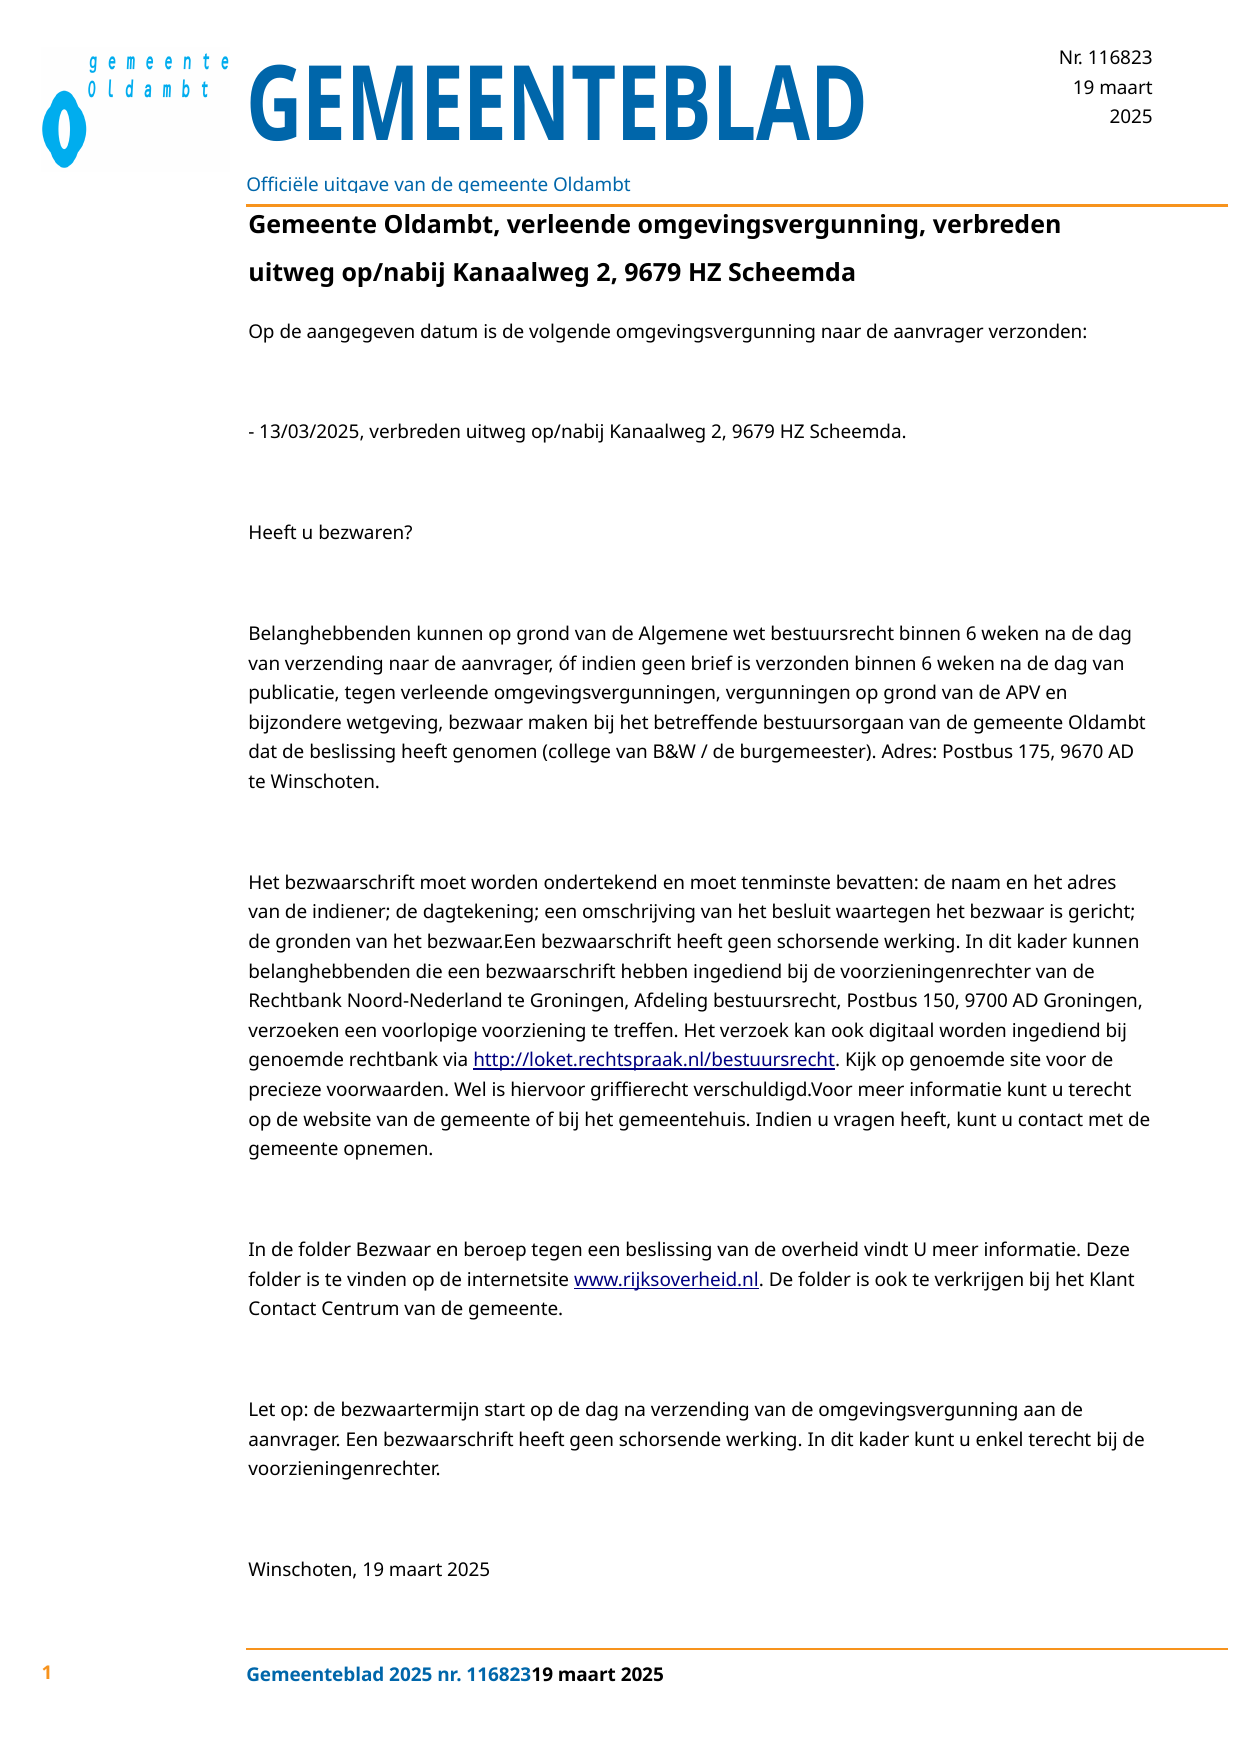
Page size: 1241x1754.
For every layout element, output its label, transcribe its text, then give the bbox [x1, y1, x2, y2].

text Belanghebbenden kunnen op grond van de Algemene wet bestuursrecht binnen 6 weken na de dag van verzending naar de aanvrager, óf indien geen brief is verzonden binnen 6 weken na de dag van publicatie, tegen verleende omgevingsvergunningen, vergunningen op grond van de APV en bijzondere wetgeving, bezwaar maken bij het betreffende bestuursorgaan van de gemeente Oldambt dat de beslissing heeft genomen (college van B&W / de burgemeester). Adres: Postbus 175, 9670 AD te Winschoten. [248, 620, 1152, 794]
text Heeft u bezwaren? [248, 519, 1152, 545]
text Let op: de bezwaartermijn start op de dag na verzending van de omgevingsvergunning aan de aanvrager. Een bezwaarschrift heeft geen schorsende werking. In dit kader kunt u enkel terecht bij de voorzieningenrechter. [248, 1396, 1152, 1481]
text In de folder Bezwaar en beroep tegen een beslissing van de overheid vindt U meer informatie. Deze folder is te vinden op de internetsite www.rijksoverheid.nl. De folder is ook te verkrijgen bij het Klant Contact Centrum van de gemeente. [248, 1236, 1152, 1321]
picture [41, 47, 231, 172]
text Gemeente Oldambt, verleende omgevingsvergunning, verbreden uitweg op/nabij Kanaalweg 2, 9679 HZ Scheemda [248, 207, 1152, 288]
text Op de aangegeven datum is de volgende omgevingsvergunning naar de aanvrager verzonden: [248, 318, 1152, 344]
text - 13/03/2025, verbreden uitweg op/nabij Kanaalweg 2, 9679 HZ Scheemda. [248, 419, 1152, 444]
text Winschoten, 19 maart 2025 [248, 1556, 1152, 1582]
text Het bezwaarschrift moet worden ondertekend en moet tenminste bevatten: de naam en het adres van de indiener; de dagtekening; een omschrijving van het besluit waartegen het bezwaar is gericht; de gronden van het bezwaar.Een bezwaarschrift heeft geen schorsende werking. In dit kader kunnen belanghebbenden die een bezwaarschrift hebben ingediend bij de voorzieningenrechter van de Rechtbank Noord-Nederland te Groningen, Afdeling bestuursrecht, Postbus 150, 9700 AD Groningen, verzoeken een voorlopige voorziening te treffen. Het verzoek kan ook digitaal worden ingediend bij genoemde rechtbank via http://loket.rechtspraak.nl/bestuursrecht. Kijk op genoemde site voor de precieze voorwaarden. Wel is hiervoor griffierecht verschuldigd.Voor meer informatie kunt u terecht op de website van de gemeente of bij het gemeentehuis. Indien u vragen heeft, kunt u contact met de gemeente opnemen. [248, 869, 1152, 1161]
